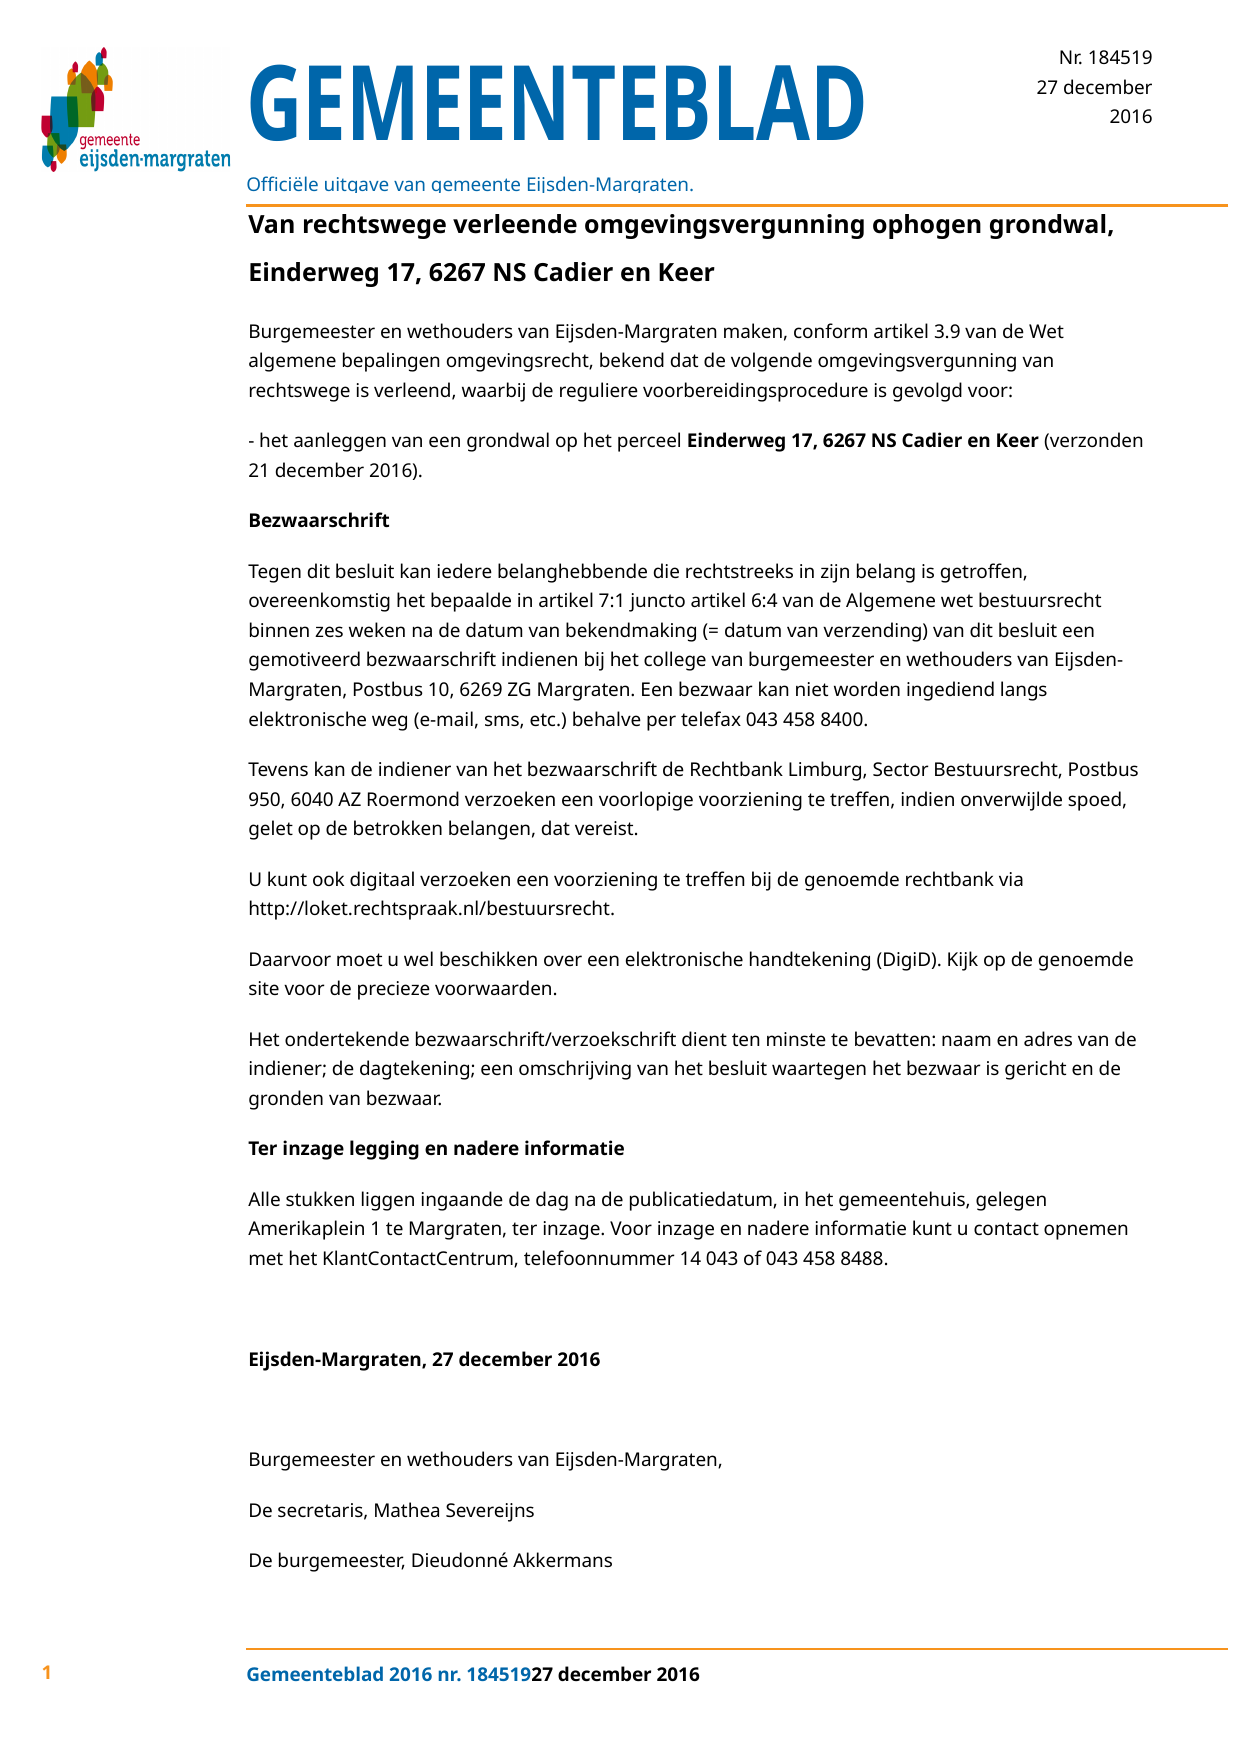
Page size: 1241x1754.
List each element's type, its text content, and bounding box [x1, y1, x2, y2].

text Alle stukken liggen ingaande de dag na de publicatiedatum, in het gemeentehuis, gelegen Amerikaplein 1 te Margraten, ter inzage. Voor inzage en nadere informatie kunt u contact opnemen met het KlantContactCentrum, telefoonnummer 14 043 of 043 458 8488. [248, 1186, 1152, 1271]
text Van rechtswege verleende omgevingsvergunning ophogen grondwal, Einderweg 17, 6267 NS Cadier en Keer [248, 207, 1152, 288]
text U kunt ook digitaal verzoeken een voorziening te treffen bij de genoemde rechtbank via http://loket.rechtspraak.nl/bestuursrecht. [248, 866, 1152, 921]
text De secretaris, Mathea Severeijns [248, 1497, 1152, 1523]
text Tevens kan de indiener van het bezwaarschrift de Rechtbank Limburg, Sector Bestuursrecht, Postbus 950, 6040 AZ Roermond verzoeken een voorlopige voorziening te treffen, indien onverwijlde spoed, gelet op de betrokken belangen, dat vereist. [248, 756, 1152, 841]
text De burgemeester, Dieudonné Akkermans [248, 1547, 1152, 1573]
text Daarvoor moet u wel beschikken over een elektronische handtekening (DigiD). Kijk op de genoemde site voor de precieze voorwaarden. [248, 946, 1152, 1001]
text Eijsden-Margraten, 27 december 2016 [248, 1346, 1152, 1372]
text - het aanleggen van een grondwal op het perceel Einderweg 17, 6267 NS Cadier en Keer (verzonden 21 december 2016). [248, 427, 1152, 483]
text Tegen dit besluit kan iedere belanghebbende die rechtstreeks in zijn belang is getroffen, overeenkomstig het bepaalde in artikel 7:1 juncto artikel 6:4 van de Algemene wet bestuursrecht binnen zes weken na de datum van bekendmaking (= datum van verzending) van dit besluit een gemotiveerd bezwaarschrift indienen bij het college van burgemeester en wethouders van Eijsden-Margraten, Postbus 10, 6269 ZG Margraten. Een bezwaar kan niet worden ingediend langs elektronische weg (e-mail, sms, etc.) behalve per telefax 043 458 8400. [248, 558, 1152, 732]
text Burgemeester en wethouders van Eijsden-Margraten, [248, 1447, 1152, 1472]
picture [41, 47, 231, 172]
text Ter inzage legging en nadere informatie [248, 1135, 1152, 1161]
text Bezwaarschrift [248, 507, 1152, 533]
text Het ondertekende bezwaarschrift/verzoekschrift dient ten minste te bevatten: naam en adres van de indiener; de dagtekening; een omschrijving van het besluit waartegen het bezwaar is gericht en de gronden van bezwaar. [248, 1026, 1152, 1111]
text Burgemeester en wethouders van Eijsden-Margraten maken, conform artikel 3.9 van de Wet algemene bepalingen omgevingsrecht, bekend dat de volgende omgevingsvergunning van rechtswege is verleend, waarbij de reguliere voorbereidingsprocedure is gevolgd voor: [248, 318, 1152, 403]
